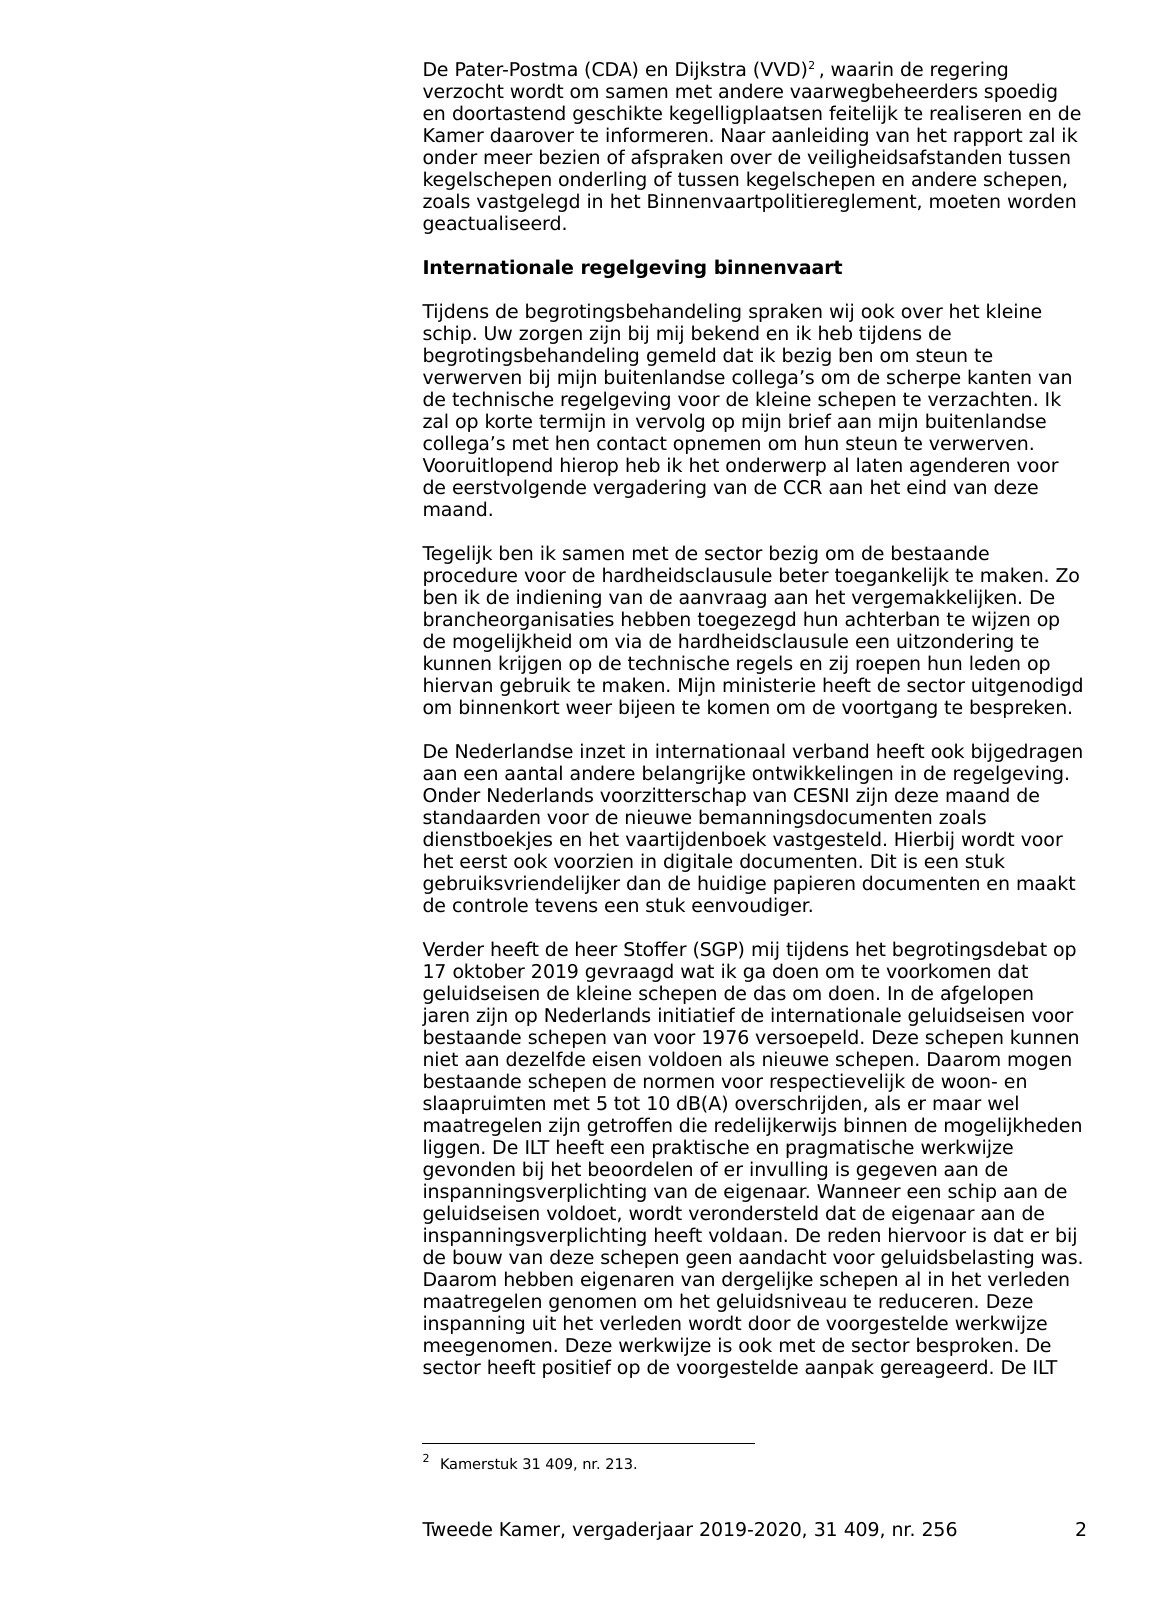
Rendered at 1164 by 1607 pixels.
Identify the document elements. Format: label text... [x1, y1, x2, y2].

text Tijdens de begrotingsbehandeling spraken wij ook over het kleine schip. Uw zorgen zijn bij mij bekend en ik heb tijdens de begrotingsbehandeling gemeld dat ik bezig ben om steun te verwerven bij mijn buitenlandse collega’s om de scherpe kanten van de technische regelgeving voor de kleine schepen te verzachten. Ik zal op korte termijn in vervolg op mijn brief aan mijn buitenlandse collega’s met hen contact opnemen om hun steun te verwerven. Vooruitlopend hierop heb ik het onderwerp al laten agenderen voor de eerstvolgende vergadering van de CCR aan het eind van deze maand. [422, 301, 1087, 521]
subtitle Internationale regelgeving binnenvaart [422, 257, 1087, 279]
text Verder heeft de heer Stoffer (SGP) mij tijdens het begrotingsdebat op 17 oktober 2019 gevraagd wat ik ga doen om te voorkomen dat geluidseisen de kleine schepen de das om doen. In de afgelopen jaren zijn op Nederlands initiatief de internationale geluidseisen voor bestaande schepen van voor 1976 versoepeld. Deze schepen kunnen niet aan dezelfde eisen voldoen als nieuwe schepen. Daarom mogen bestaande schepen de normen voor respectievelijk de woon- en slaapruimten met 5 tot 10 dB(A) overschrijden, als er maar wel maatregelen zijn getroffen die redelijkerwijs binnen de mogelijkheden liggen. De ILT heeft een praktische en pragmatische werkwijze gevonden bij het beoordelen of er invulling is gegeven aan de inspanningsverplichting van de eigenaar. Wanneer een schip aan de geluidseisen voldoet, wordt verondersteld dat de eigenaar aan de inspanningsverplichting heeft voldaan. De reden hiervoor is dat er bij de bouw van deze schepen geen aandacht voor geluidsbelasting was. Daarom hebben eigenaren van dergelijke schepen al in het verleden maatregelen genomen om het geluidsniveau te reduceren. Deze inspanning uit het verleden wordt door de voorgestelde werkwijze meegenomen. Deze werkwijze is ook met de sector besproken. De sector heeft positief op de voorgestelde aanpak gereageerd. De ILT [422, 939, 1087, 1379]
text Tegelijk ben ik samen met de sector bezig om de bestaande procedure voor de hardheidsclausule beter toegankelijk te maken. Zo ben ik de indiening van de aanvraag aan het vergemakkelijken. De brancheorganisaties hebben toegezegd hun achterban te wijzen op de mogelijkheid om via de hardheidsclausule een uitzondering te kunnen krijgen op de technische regels en zij roepen hun leden op hiervan gebruik te maken. Mijn ministerie heeft de sector uitgenodigd om binnenkort weer bijeen te komen om de voortgang te bespreken. [422, 543, 1087, 719]
text Kamerstuk 31 409, nr. 213. [422, 1452, 1087, 1474]
text De Pater-Postma (CDA) en Dijkstra (VVD), waarin de regering verzocht wordt om samen met andere vaarwegbeheerders spoedig en doortastend geschikte kegelligplaatsen feitelijk te realiseren en de Kamer daarover te informeren. Naar aanleiding van het rapport zal ik onder meer bezien of afspraken over de veiligheidsafstanden tussen kegelschepen onderling of tussen kegelschepen en andere schepen, zoals vastgelegd in het Binnenvaartpolitiereglement, moeten worden geactualiseerd. [422, 59, 1087, 235]
text De Nederlandse inzet in internationaal verband heeft ook bijgedragen aan een aantal andere belangrijke ontwikkelingen in de regelgeving. Onder Nederlands voorzitterschap van CESNI zijn deze maand de standaarden voor de nieuwe bemanningsdocumenten zoals dienstboekjes en het vaartijdenboek vastgesteld. Hierbij wordt voor het eerst ook voorzien in digitale documenten. Dit is een stuk gebruiksvriendelijker dan de huidige papieren documenten en maakt de controle tevens een stuk eenvoudiger. [422, 741, 1087, 917]
